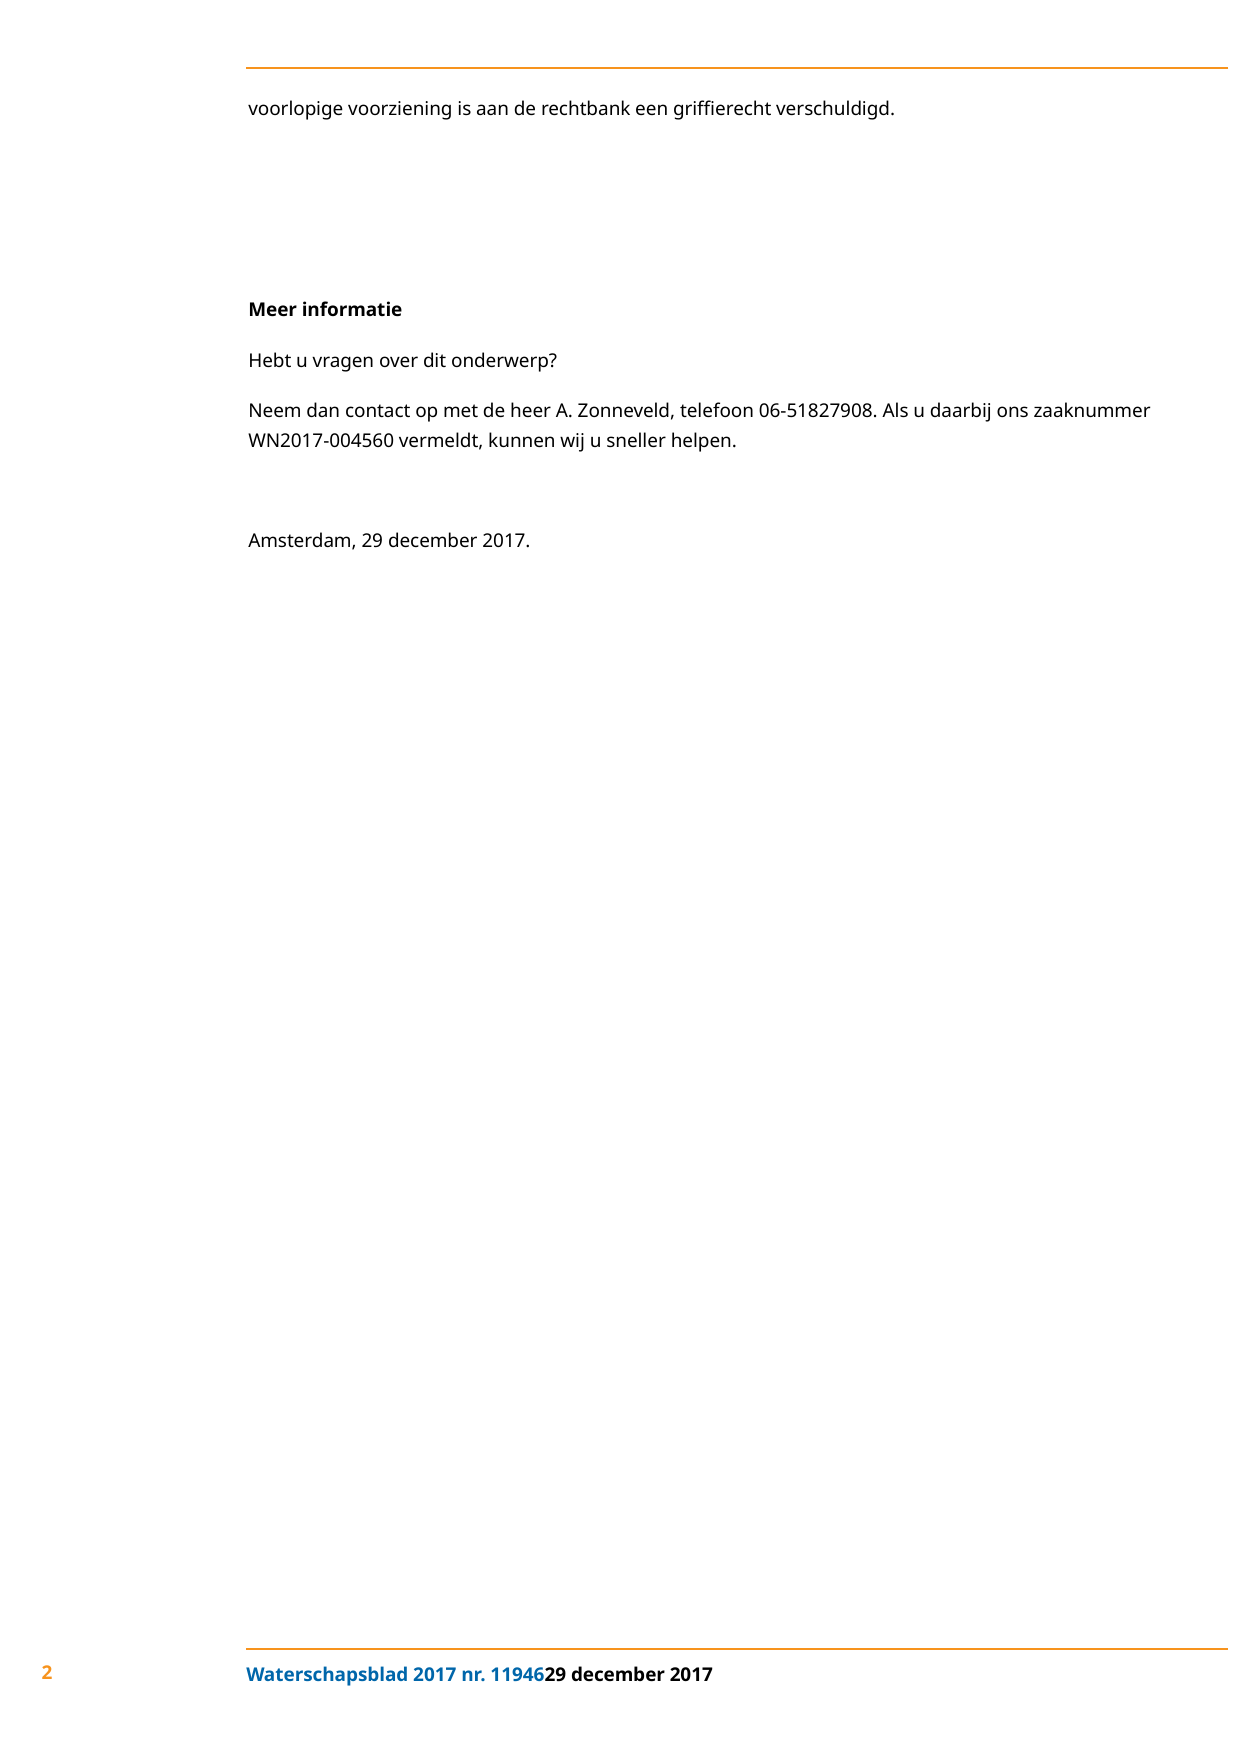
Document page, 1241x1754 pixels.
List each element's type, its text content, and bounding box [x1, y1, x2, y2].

text Amsterdam, 29 december 2017. [248, 528, 1152, 553]
text voorlopige voorziening is aan de rechtbank een griffierecht verschuldigd. [248, 95, 1152, 121]
picture [41, 47, 231, 172]
text Meer informatie [248, 296, 1152, 322]
text Neem dan contact op met de heer A. Zonneveld, telefoon 06-51827908. Als u daarbij ons zaaknummer WN2017-004560 vermeldt, kunnen wij u sneller helpen. [248, 397, 1152, 453]
text Hebt u vragen over dit onderwerp? [248, 347, 1152, 373]
